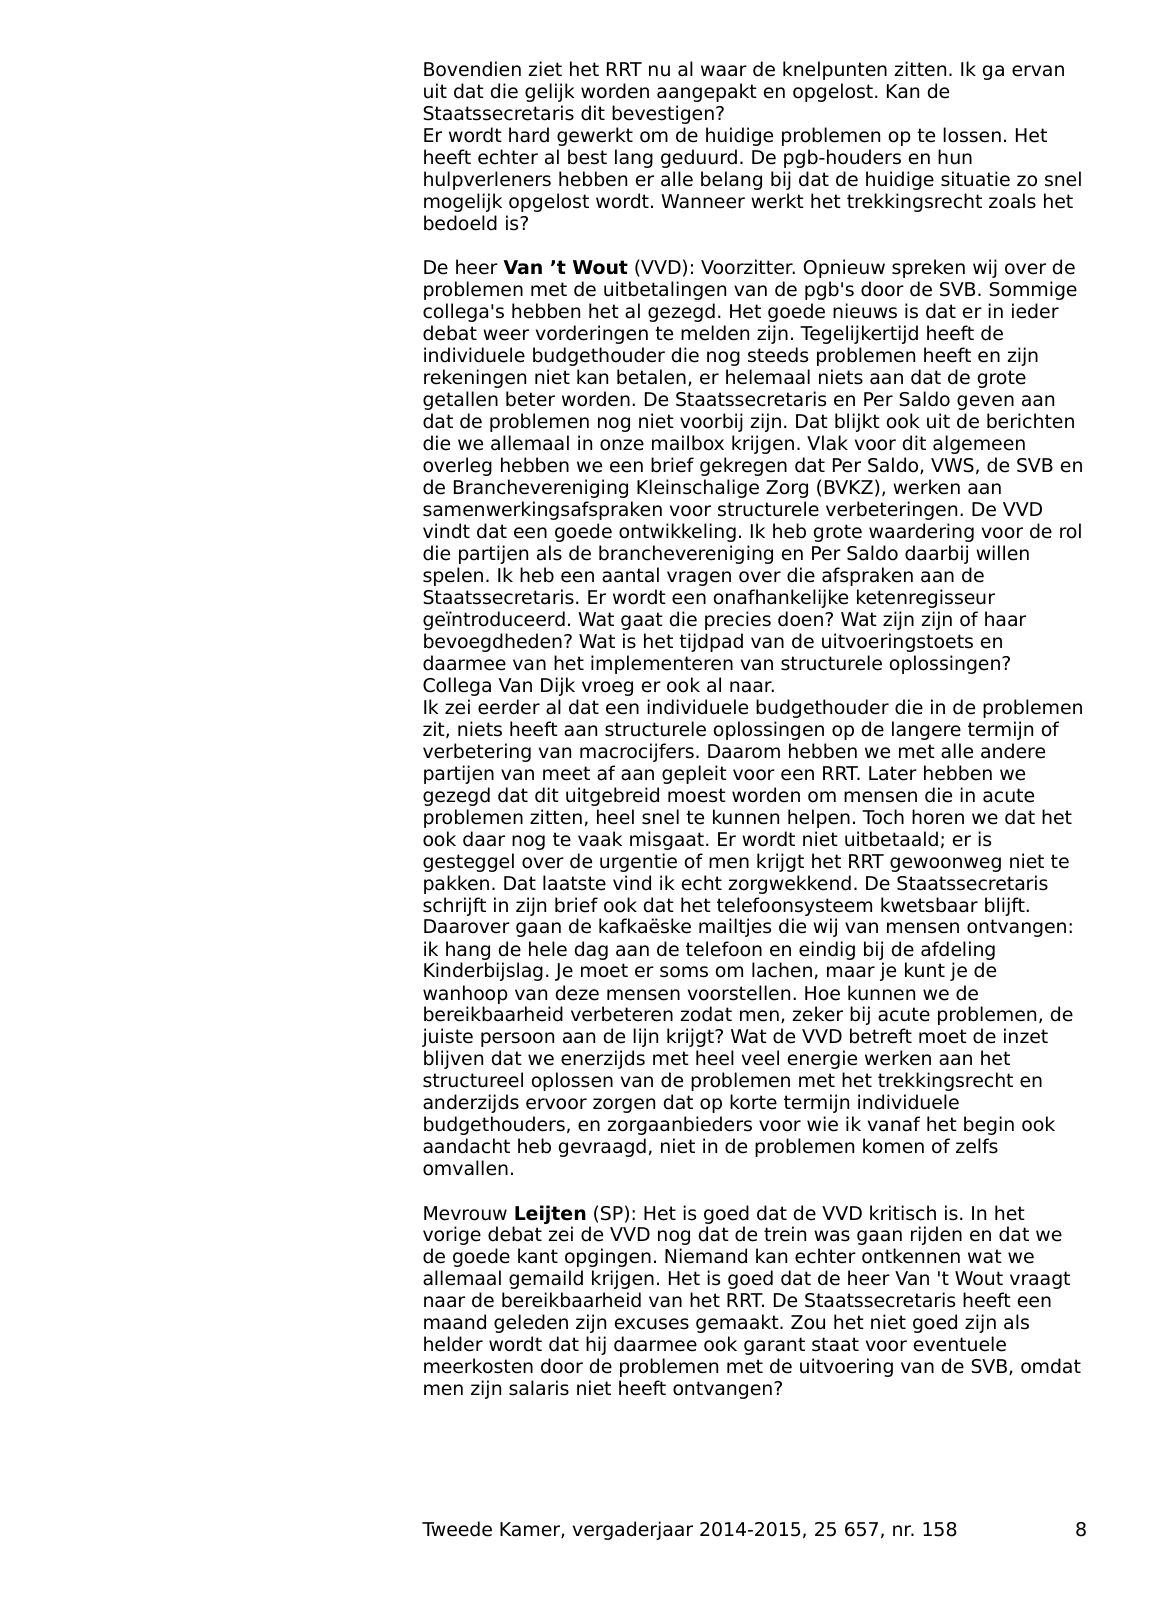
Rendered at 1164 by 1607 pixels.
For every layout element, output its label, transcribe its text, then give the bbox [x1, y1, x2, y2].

text Er wordt hard gewerkt om de huidige problemen op te lossen. Het heeft echter al best lang geduurd. De pgb-houders en hun hulpverleners hebben er alle belang bij dat de huidige situatie zo snel mogelijk opgelost wordt. Wanneer werkt het trekkingsrecht zoals het bedoeld is? [422, 125, 1087, 235]
text Ik zei eerder al dat een individuele budgethouder die in de problemen zit, niets heeft aan structurele oplossingen op de langere termijn of verbetering van macrocijfers. Daarom hebben we met alle andere partijen van meet af aan gepleit voor een RRT. Later hebben we gezegd dat dit uitgebreid moest worden om mensen die in acute problemen zitten, heel snel te kunnen helpen. Toch horen we dat het ook daar nog te vaak misgaat. Er wordt niet uitbetaald; er is gesteggel over de urgentie of men krijgt het RRT gewoonweg niet te pakken. Dat laatste vind ik echt zorgwekkend. De Staatssecretaris schrijft in zijn brief ook dat het telefoonsysteem kwetsbaar blijft. Daarover gaan de kafkaëske mailtjes die wij van mensen ontvangen: ik hang de hele dag aan de telefoon en eindig bij de afdeling Kinderbijslag. Je moet er soms om lachen, maar je kunt je de wanhoop van deze mensen voorstellen. Hoe kunnen we de bereikbaarheid verbeteren zodat men, zeker bij acute problemen, de juiste persoon aan de lijn krijgt? Wat de VVD betreft moet de inzet blijven dat we enerzijds met heel veel energie werken aan het structureel oplossen van de problemen met het trekkingsrecht en anderzijds ervoor zorgen dat op korte termijn individuele budgethouders, en zorgaanbieders voor wie ik vanaf het begin ook aandacht heb gevraagd, niet in de problemen komen of zelfs omvallen. [422, 697, 1087, 1180]
text Mevrouw Leijten (SP): Het is goed dat de VVD kritisch is. In het vorige debat zei de VVD nog dat de trein was gaan rijden en dat we de goede kant opgingen. Niemand kan echter ontkennen wat we allemaal gemaild krijgen. Het is goed dat de heer Van 't Wout vraagt naar de bereikbaarheid van het RRT. De Staatssecretaris heeft een maand geleden zijn excuses gemaakt. Zou het niet goed zijn als helder wordt dat hij daarmee ook garant staat voor eventuele meerkosten door de problemen met de uitvoering van de SVB, omdat men zijn salaris niet heeft ontvangen? [422, 1202, 1087, 1400]
text Bovendien ziet het RRT nu al waar de knelpunten zitten. Ik ga ervan uit dat die gelijk worden aangepakt en opgelost. Kan de Staatssecretaris dit bevestigen? [422, 59, 1087, 125]
text De heer Van ’t Wout (VVD): Voorzitter. Opnieuw spreken wij over de problemen met de uitbetalingen van de pgb's door de SVB. Sommige collega's hebben het al gezegd. Het goede nieuws is dat er in ieder debat weer vorderingen te melden zijn. Tegelijkertijd heeft de individuele budgethouder die nog steeds problemen heeft en zijn rekeningen niet kan betalen, er helemaal niets aan dat de grote getallen beter worden. De Staatssecretaris en Per Saldo geven aan dat de problemen nog niet voorbij zijn. Dat blijkt ook uit de berichten die we allemaal in onze mailbox krijgen. Vlak voor dit algemeen overleg hebben we een brief gekregen dat Per Saldo, VWS, de SVB en de Branchevereniging Kleinschalige Zorg (BVKZ), werken aan samenwerkingsafspraken voor structurele verbeteringen. De VVD vindt dat een goede ontwikkeling. Ik heb grote waardering voor de rol die partijen als de branchevereniging en Per Saldo daarbij willen spelen. Ik heb een aantal vragen over die afspraken aan de Staatssecretaris. Er wordt een onafhankelijke ketenregisseur geïntroduceerd. Wat gaat die precies doen? Wat zijn zijn of haar bevoegdheden? Wat is het tijdpad van de uitvoeringstoets en daarmee van het implementeren van structurele oplossingen? Collega Van Dijk vroeg er ook al naar. [422, 257, 1087, 697]
